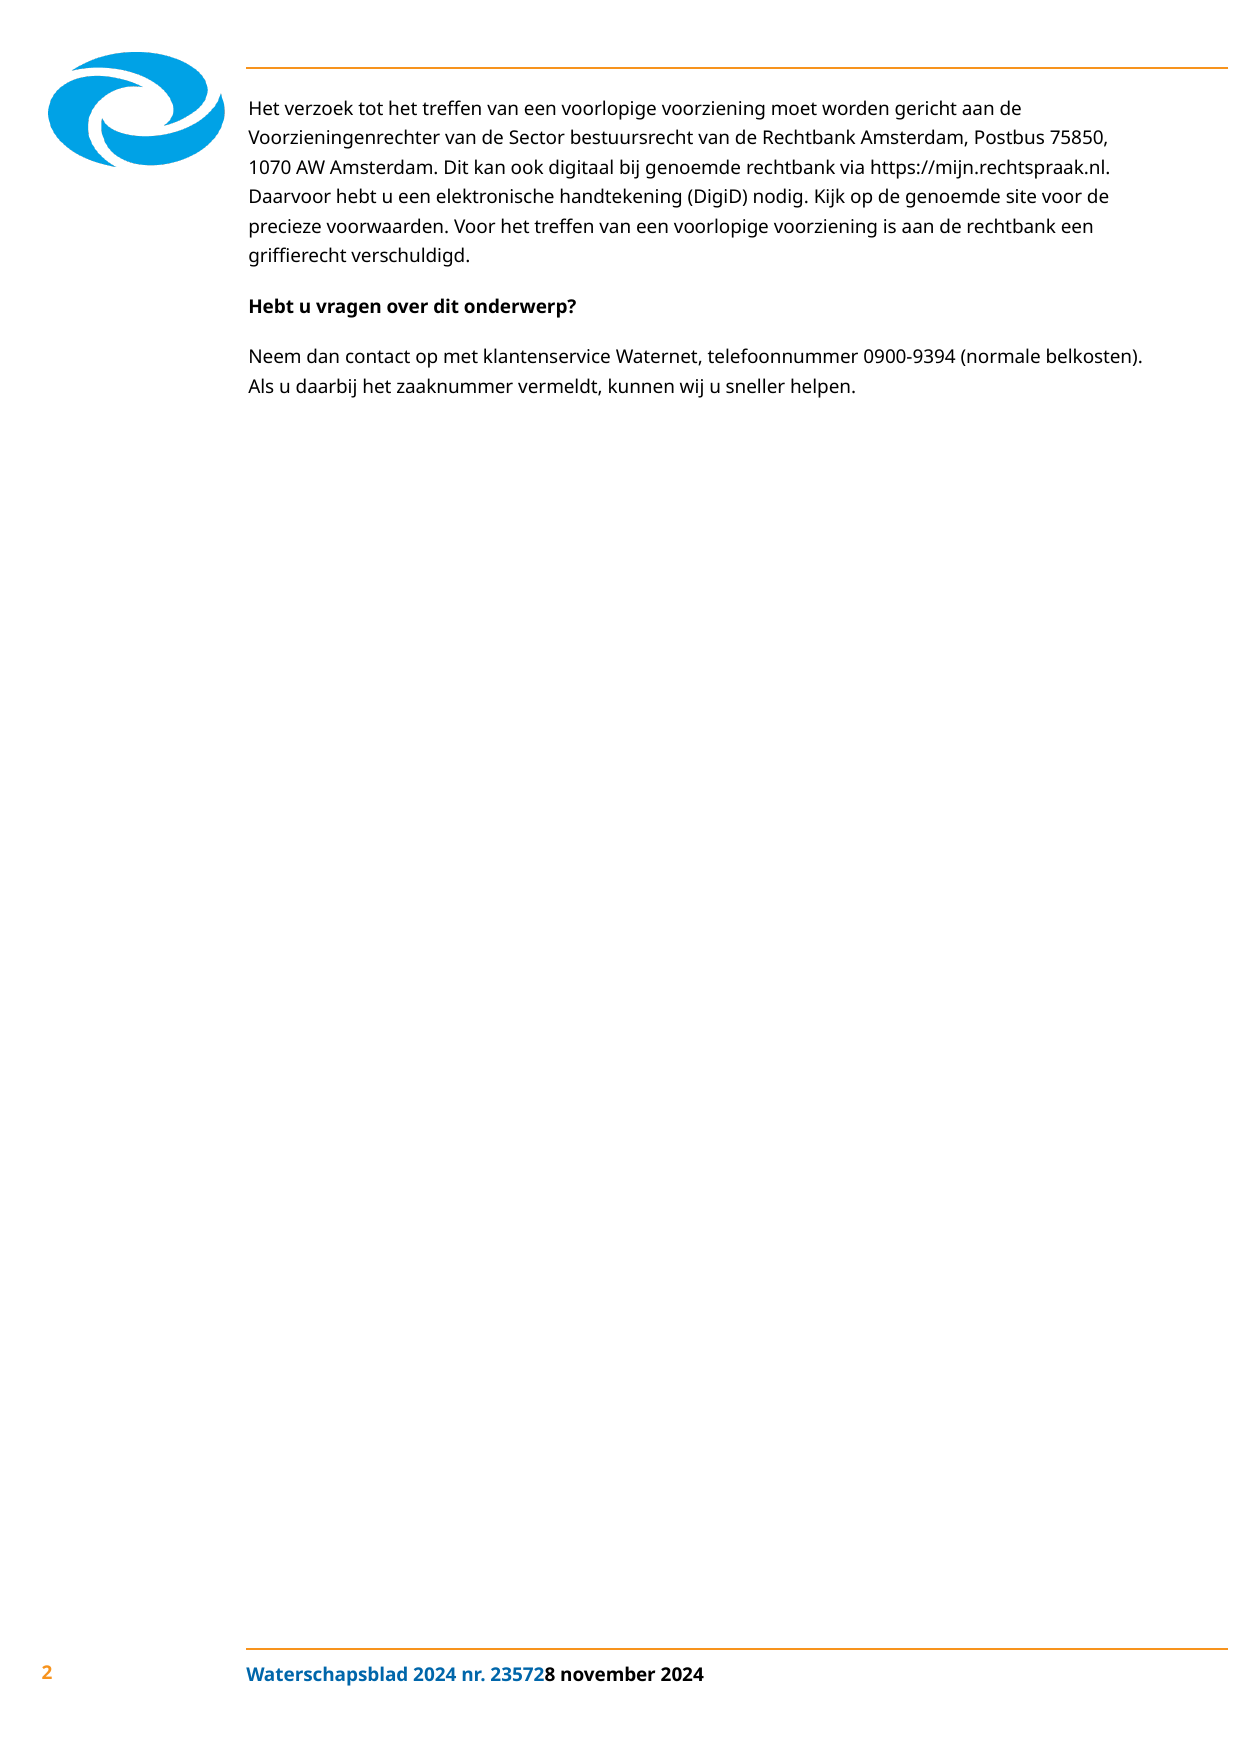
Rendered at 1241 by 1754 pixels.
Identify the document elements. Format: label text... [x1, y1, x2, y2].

text Neem dan contact op met klantenservice Waternet, telefoonnummer 0900-9394 (normale belkosten). Als u daarbij het zaaknummer vermeldt, kunnen wij u sneller helpen. [248, 343, 1152, 399]
text Het verzoek tot het treffen van een voorlopige voorziening moet worden gericht aan de Voorzieningenrechter van de Sector bestuursrecht van de Rechtbank Amsterdam, Postbus 75850, 1070 AW Amsterdam. Dit kan ook digitaal bij genoemde rechtbank via https://mijn.rechtspraak.nl. Daarvoor hebt u een elektronische handtekening (DigiD) nodig. Kijk op de genoemde site voor de precieze voorwaarden. Voor het treffen van een voorlopige voorziening is aan de rechtbank een griffierecht verschuldigd. [248, 95, 1152, 268]
picture [41, 47, 231, 172]
text Hebt u vragen over dit onderwerp? [248, 293, 1152, 319]
